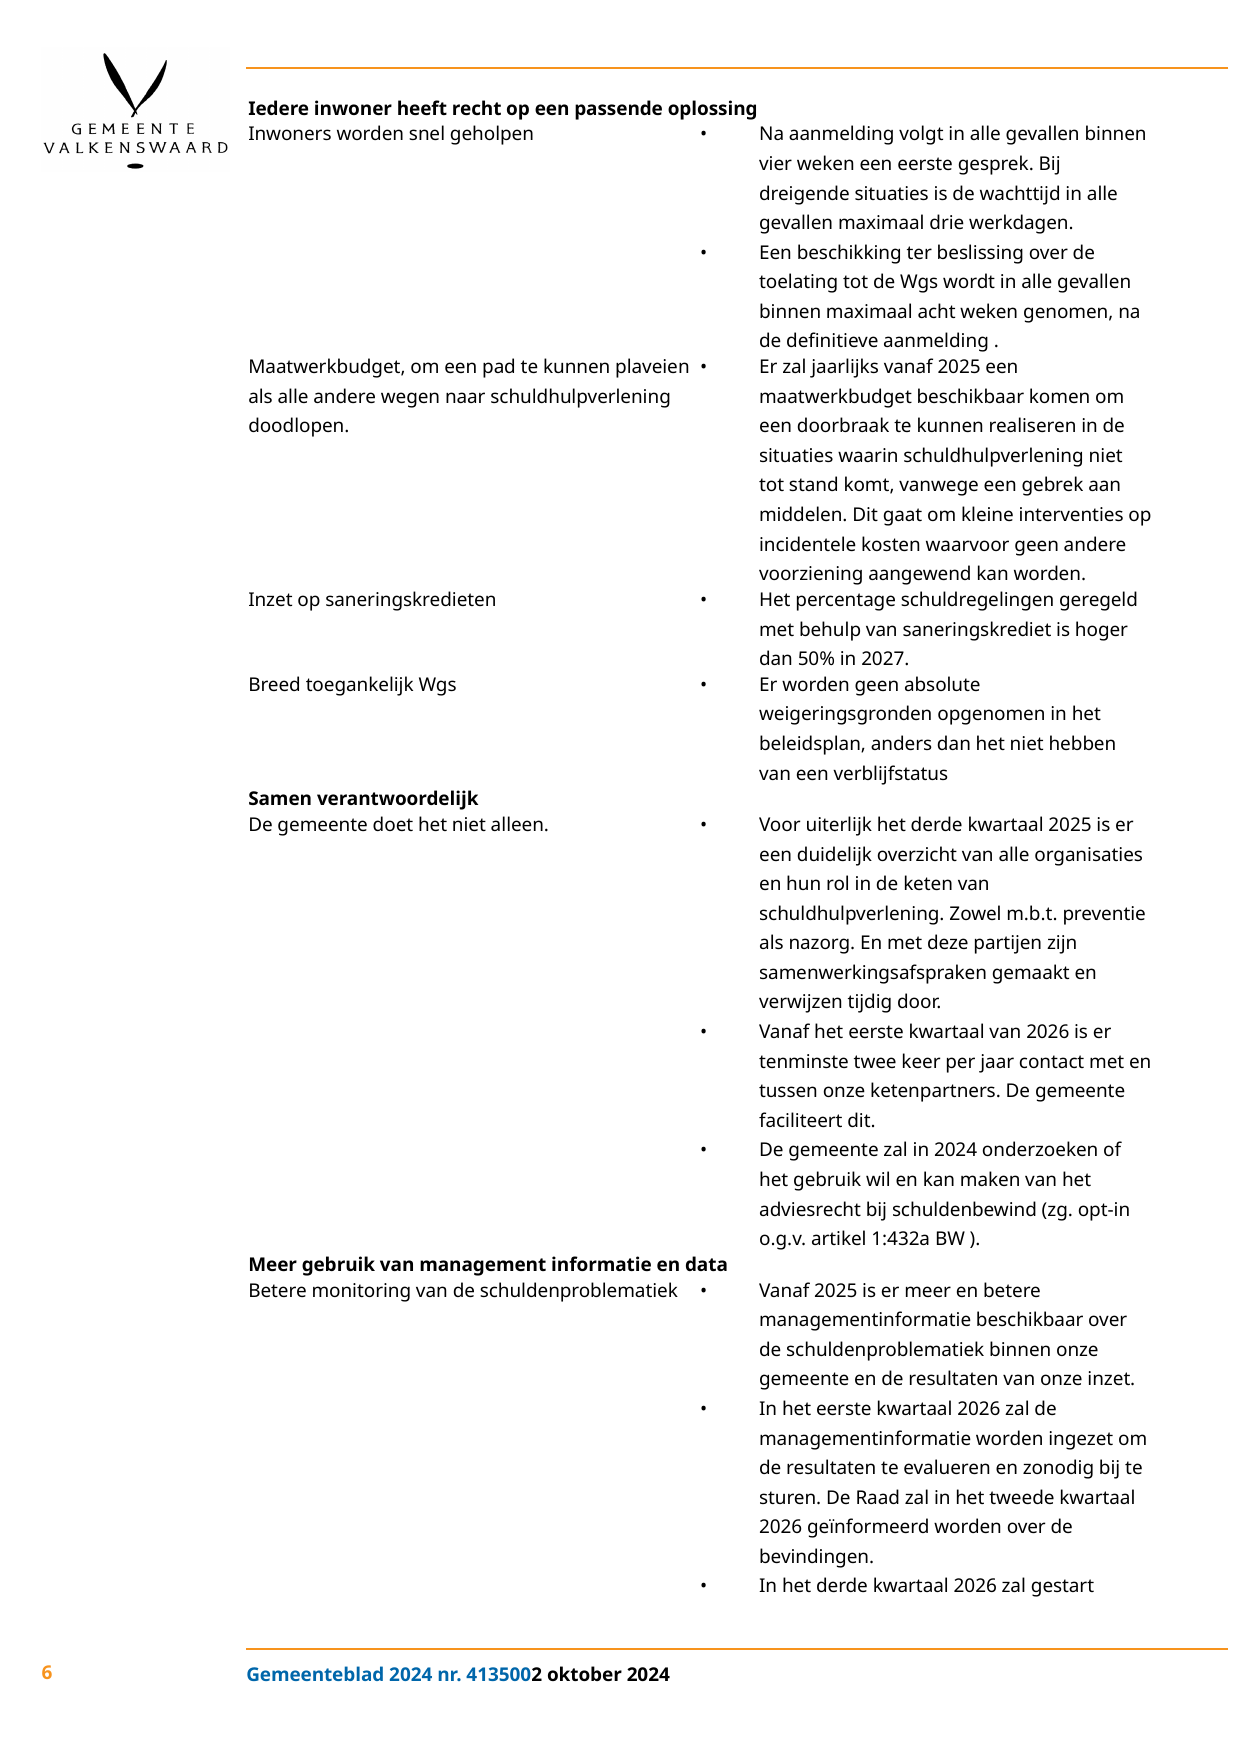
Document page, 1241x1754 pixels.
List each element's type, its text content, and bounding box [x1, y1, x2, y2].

table_cell Meer gebruik van management informatie en data [248, 1251, 1152, 1277]
table_cell Samen verantwoordelijk [248, 786, 1152, 811]
table_cell Er worden geen absolute weigeringsgronden opgenomen in het beleidsplan, anders dan het niet hebben van een verblijfstatus [700, 671, 1152, 786]
table_cell Vanaf 2025 is er meer en betere managementinformatie beschikbaar over de schuldenproblematiek binnen onze gemeente en de resultaten van onze inzet. In het eerste kwartaal 2026 zal de managementinformatie worden ingezet om de resultaten te evalueren en zonodig bij te sturen. De Raad zal in het tweede kwartaal 2026 geïnformeerd worden over de bevindingen. In het derde kwartaal 2026 zal gestart [700, 1277, 1152, 1598]
table_cell Inwoners worden snel geholpen [248, 121, 700, 353]
table_cell Het percentage schuldregelingen geregeld met behulp van saneringskrediet is hoger dan 50% in 2027. [700, 586, 1152, 671]
table_cell Er zal jaarlijks vanaf 2025 een maatwerkbudget beschikbaar komen om een doorbraak te kunnen realiseren in de situaties waarin schuldhulpverlening niet tot stand komt, vanwege een gebrek aan middelen. Dit gaat om kleine interventies op incidentele kosten waarvoor geen andere voorziening aangewend kan worden. [700, 353, 1152, 586]
table_cell Breed toegankelijk Wgs [248, 671, 700, 786]
table_cell Iedere inwoner heeft recht op een passende oplossing [248, 95, 1152, 121]
table_cell Voor uiterlijk het derde kwartaal 2025 is er een duidelijk overzicht van alle organisaties en hun rol in de keten van schuldhulpverlening. Zowel m.b.t. preventie als nazorg. En met deze partijen zijn samenwerkingsafspraken gemaakt en verwijzen tijdig door. Vanaf het eerste kwartaal van 2026 is er tenminste twee keer per jaar contact met en tussen onze ketenpartners. De gemeente faciliteert dit. De gemeente zal in 2024 onderzoeken of het gebruik wil en kan maken van het adviesrecht bij schuldenbewind (zg. opt-in o.g.v. artikel 1:432a BW ). [700, 811, 1152, 1251]
table_cell Betere monitoring van de schuldenproblematiek [248, 1277, 700, 1598]
picture [41, 47, 231, 172]
table_cell De gemeente doet het niet alleen. [248, 811, 700, 1251]
table_cell Inzet op saneringskredieten [248, 586, 700, 671]
table_cell Na aanmelding volgt in alle gevallen binnen vier weken een eerste gesprek. Bij dreigende situaties is de wachttijd in alle gevallen maximaal drie werkdagen. Een beschikking ter beslissing over de toelating tot de Wgs wordt in alle gevallen binnen maximaal acht weken genomen, na de definitieve aanmelding . [700, 121, 1152, 353]
table_cell Maatwerkbudget, om een pad te kunnen plaveien als alle andere wegen naar schuldhulpverlening doodlopen. [248, 353, 700, 586]
